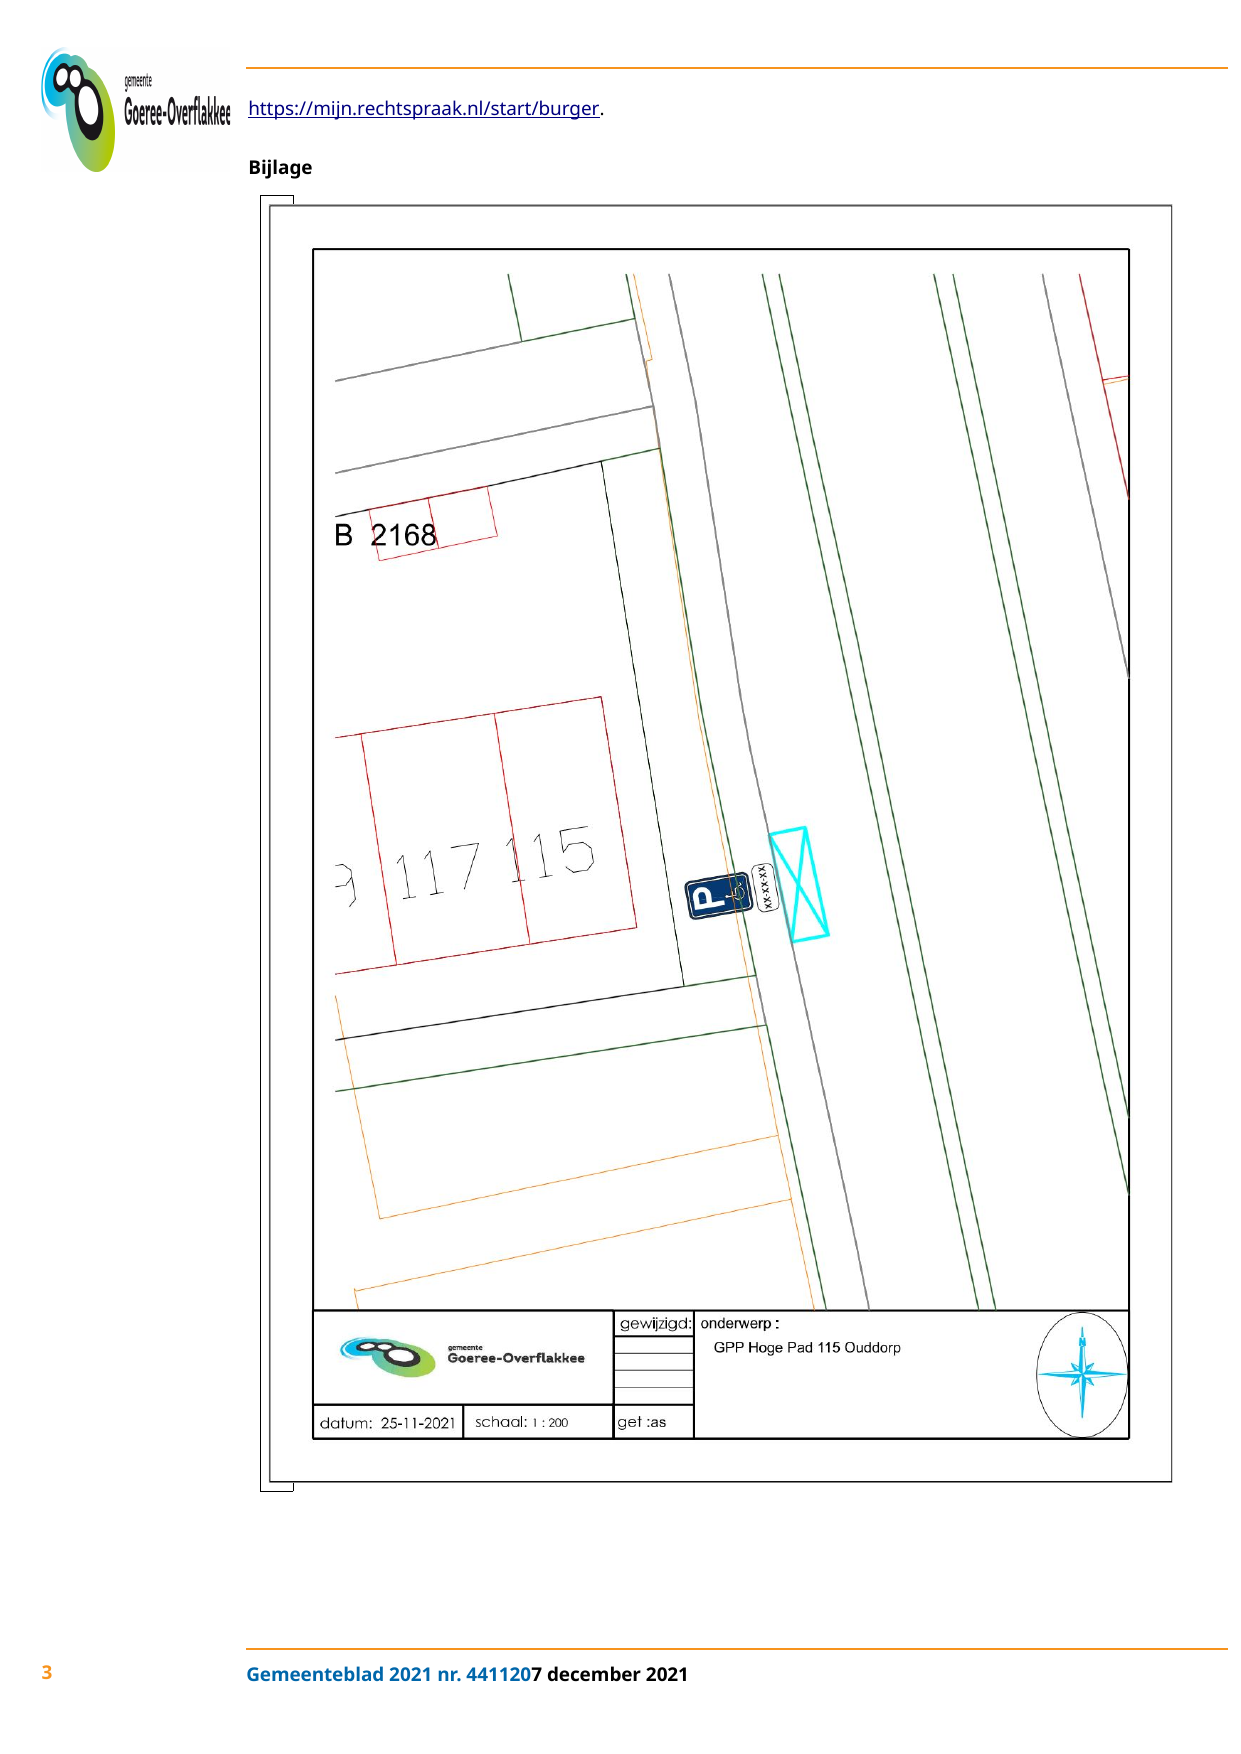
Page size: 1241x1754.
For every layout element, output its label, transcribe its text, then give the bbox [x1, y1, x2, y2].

picture [41, 47, 231, 172]
picture [268, 204, 1173, 1483]
text Bijlage [248, 154, 1152, 180]
text https://mijn.rechtspraak.nl/start/burger. [248, 95, 1152, 121]
